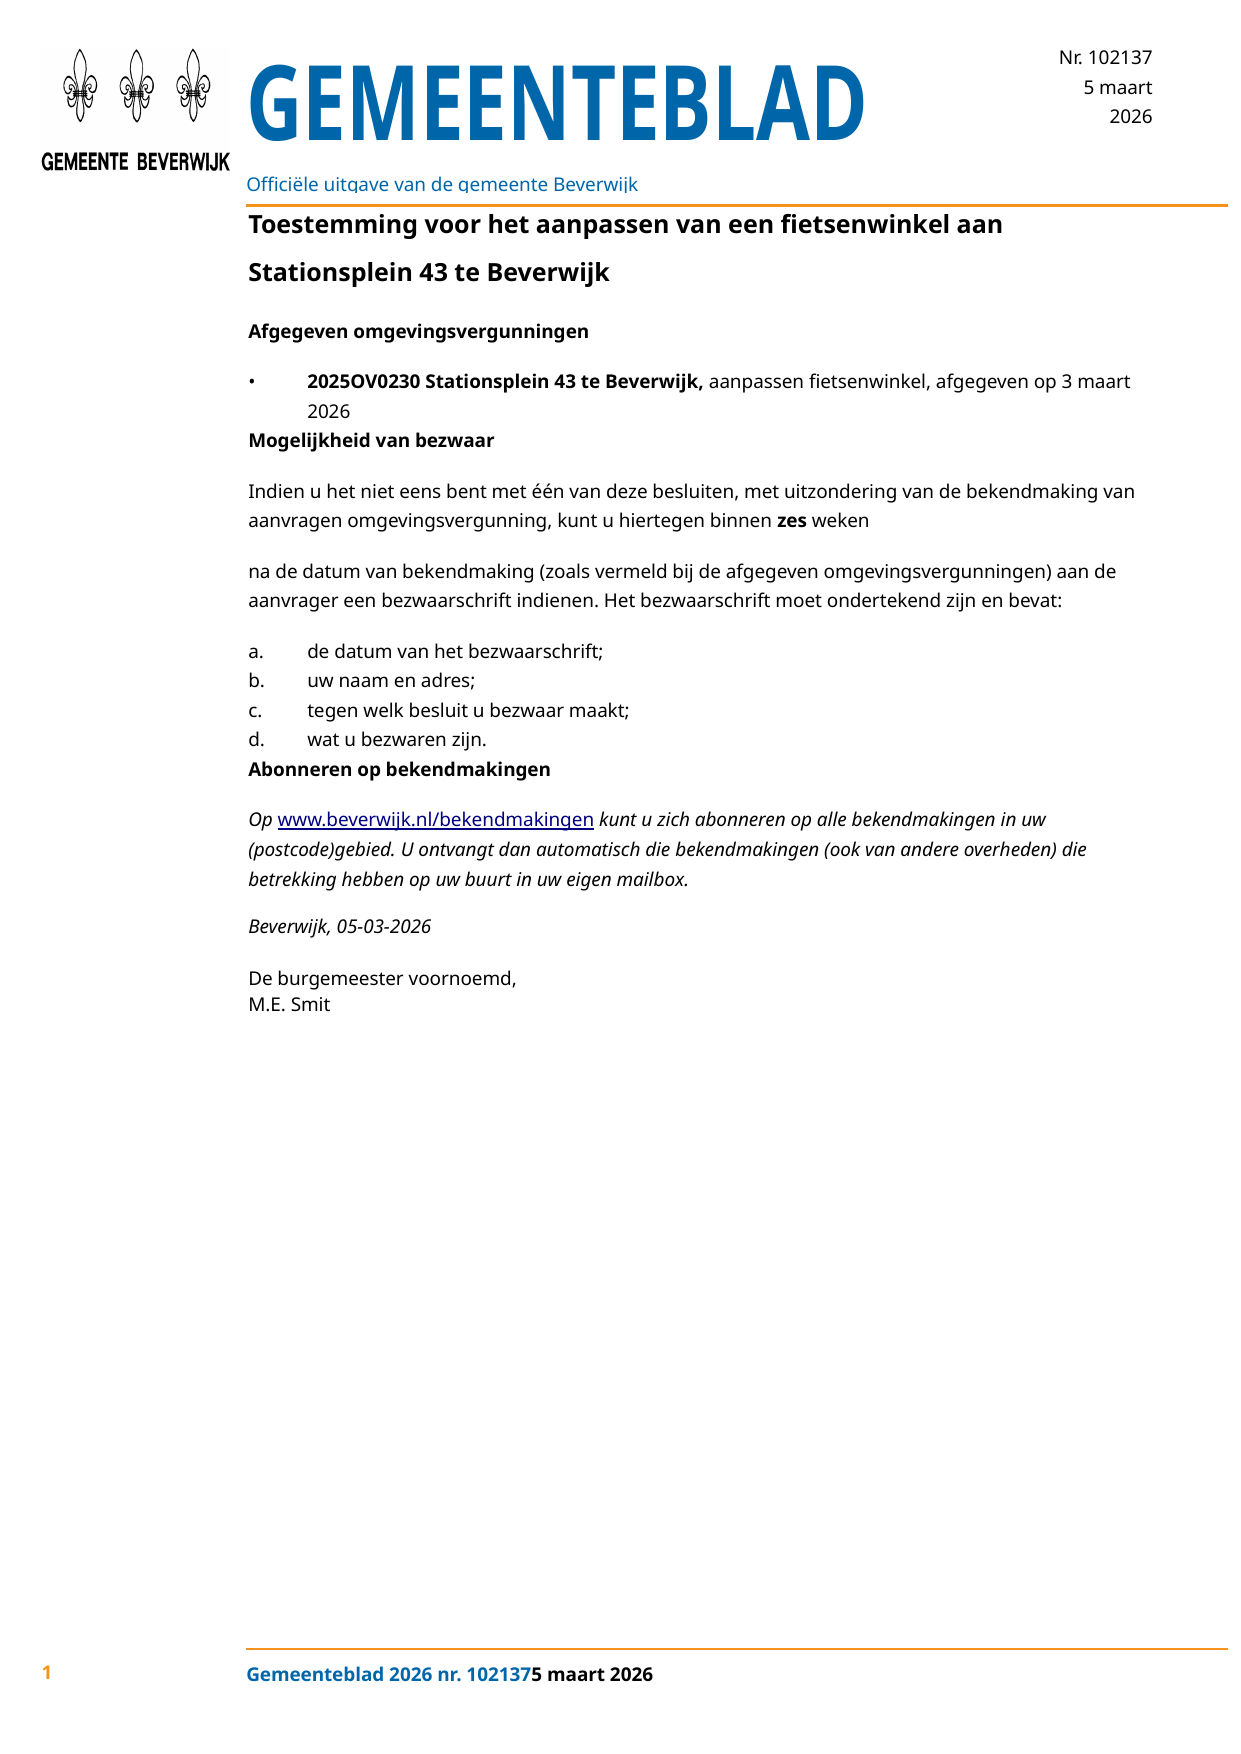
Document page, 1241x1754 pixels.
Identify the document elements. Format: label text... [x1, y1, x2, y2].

text Afgegeven omgevingsvergunningen [248, 318, 1152, 344]
list 2025OV0230 Stationsplein 43 te Beverwijk, aanpassen fietsenwinkel, afgegeven op 3 maart 2026 [248, 368, 1152, 424]
list de datum van het bezwaarschrift; [248, 638, 1152, 664]
picture [41, 47, 231, 172]
text Beverwijk, 05-03-2026 [248, 914, 1152, 939]
text na de datum van bekendmaking (zoals vermeld bij de afgegeven omgevingsvergunningen) aan de aanvrager een bezwaarschrift indienen. Het bezwaarschrift moet ondertekend zijn en bevat: [248, 558, 1152, 613]
text Toestemming voor het aanpassen van een fietsenwinkel aan Stationsplein 43 te Beverwijk [248, 207, 1152, 288]
text De burgemeester voornoemd, [248, 965, 1152, 991]
text Op www.beverwijk.nl/bekendmakingen kunt u zich abonneren op alle bekendmakingen in uw (postcode)gebied. U ontvangt dan automatisch die bekendmakingen (ook van andere overheden) die betrekking hebben op uw buurt in uw eigen mailbox. [248, 807, 1152, 892]
text Mogelijkheid van bezwaar [248, 427, 1152, 453]
text M.E. Smit [248, 991, 1152, 1017]
text Indien u het niet eens bent met één van deze besluiten, met uitzondering van de bekendmaking van aanvragen omgevingsvergunning, kunt u hiertegen binnen zes weken [248, 478, 1152, 533]
list wat u bezwaren zijn. [248, 727, 1152, 752]
text Abonneren op bekendmakingen [248, 756, 1152, 782]
list tegen welk besluit u bezwaar maakt; [248, 697, 1152, 723]
list uw naam en adres; [248, 667, 1152, 693]
